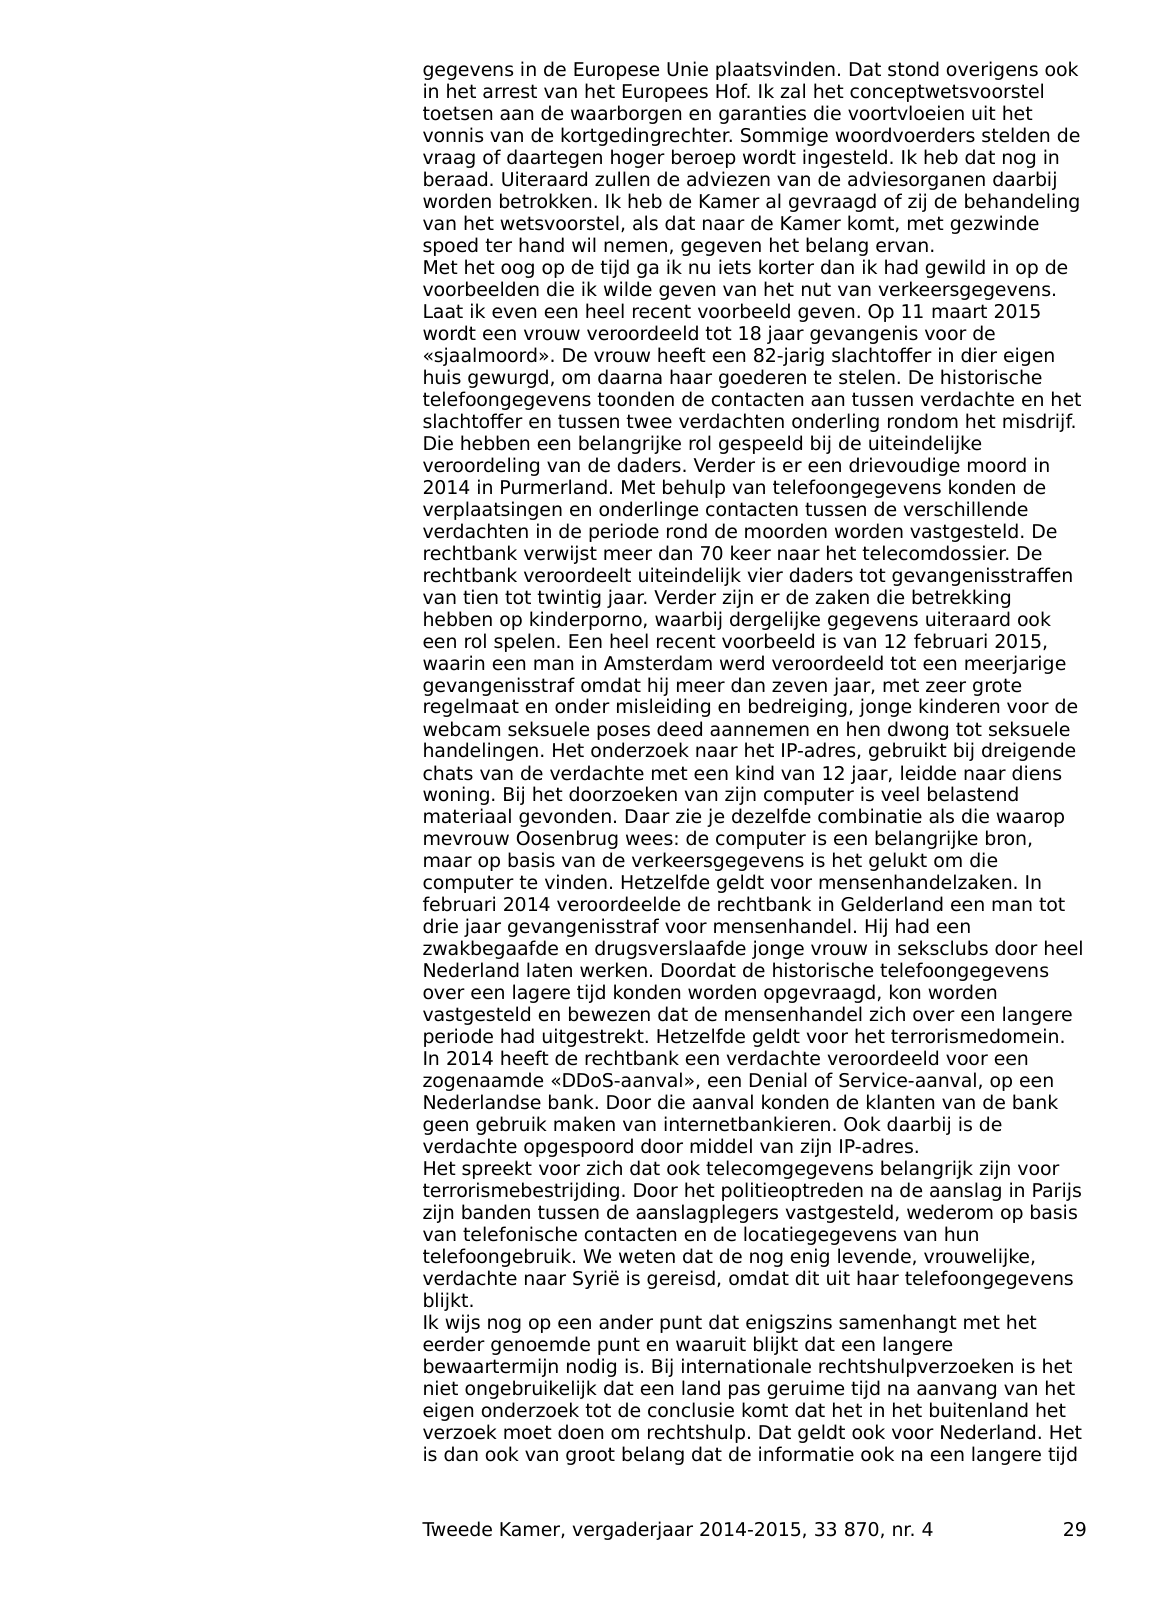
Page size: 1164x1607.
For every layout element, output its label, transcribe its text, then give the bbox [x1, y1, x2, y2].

text Met het oog op de tijd ga ik nu iets korter dan ik had gewild in op de voorbeelden die ik wilde geven van het nut van verkeersgegevens. Laat ik even een heel recent voorbeeld geven. Op 11 maart 2015 wordt een vrouw veroordeeld tot 18 jaar gevangenis voor de «sjaalmoord». De vrouw heeft een 82-jarig slachtoffer in dier eigen huis gewurgd, om daarna haar goederen te stelen. De historische telefoongegevens toonden de contacten aan tussen verdachte en het slachtoffer en tussen twee verdachten onderling rondom het misdrijf. Die hebben een belangrijke rol gespeeld bij de uiteindelijke veroordeling van de daders. Verder is er een drievoudige moord in 2014 in Purmerland. Met behulp van telefoongegevens konden de verplaatsingen en onderlinge contacten tussen de verschillende verdachten in de periode rond de moorden worden vastgesteld. De rechtbank verwijst meer dan 70 keer naar het telecomdossier. De rechtbank veroordeelt uiteindelijk vier daders tot gevangenisstraffen van tien tot twintig jaar. Verder zijn er de zaken die betrekking hebben op kinderporno, waarbij dergelijke gegevens uiteraard ook een rol spelen. Een heel recent voorbeeld is van 12 februari 2015, waarin een man in Amsterdam werd veroordeeld tot een meerjarige gevangenisstraf omdat hij meer dan zeven jaar, met zeer grote regelmaat en onder misleiding en bedreiging, jonge kinderen voor de webcam seksuele poses deed aannemen en hen dwong tot seksuele handelingen. Het onderzoek naar het IP-adres, gebruikt bij dreigende chats van de verdachte met een kind van 12 jaar, leidde naar diens woning. Bij het doorzoeken van zijn computer is veel belastend materiaal gevonden. Daar zie je dezelfde combinatie als die waarop mevrouw Oosenbrug wees: de computer is een belangrijke bron, maar op basis van de verkeersgegevens is het gelukt om die computer te vinden. Hetzelfde geldt voor mensenhandelzaken. In februari 2014 veroordeelde de rechtbank in Gelderland een man tot drie jaar gevangenisstraf voor mensenhandel. Hij had een zwakbegaafde en drugsverslaafde jonge vrouw in seksclubs door heel Nederland laten werken. Doordat de historische telefoongegevens over een lagere tijd konden worden opgevraagd, kon worden vastgesteld en bewezen dat de mensenhandel zich over een langere periode had uitgestrekt. Hetzelfde geldt voor het terrorismedomein. In 2014 heeft de rechtbank een verdachte veroordeeld voor een zogenaamde «DDoS-aanval», een Denial of Service-aanval, op een Nederlandse bank. Door die aanval konden de klanten van de bank geen gebruik maken van internetbankieren. Ook daarbij is de verdachte opgespoord door middel van zijn IP-adres. [422, 257, 1087, 1158]
text gegevens in de Europese Unie plaatsvinden. Dat stond overigens ook in het arrest van het Europees Hof. Ik zal het conceptwetsvoorstel toetsen aan de waarborgen en garanties die voortvloeien uit het vonnis van de kortgedingrechter. Sommige woordvoerders stelden de vraag of daartegen hoger beroep wordt ingesteld. Ik heb dat nog in beraad. Uiteraard zullen de adviezen van de adviesorganen daarbij worden betrokken. Ik heb de Kamer al gevraagd of zij de behandeling van het wetsvoorstel, als dat naar de Kamer komt, met gezwinde spoed ter hand wil nemen, gegeven het belang ervan. [422, 59, 1087, 257]
text Het spreekt voor zich dat ook telecomgegevens belangrijk zijn voor terrorismebestrijding. Door het politieoptreden na de aanslag in Parijs zijn banden tussen de aanslagplegers vastgesteld, wederom op basis van telefonische contacten en de locatiegegevens van hun telefoongebruik. We weten dat de nog enig levende, vrouwelijke, verdachte naar Syrië is gereisd, omdat dit uit haar telefoongegevens blijkt. [422, 1158, 1087, 1312]
text Ik wijs nog op een ander punt dat enigszins samenhangt met het eerder genoemde punt en waaruit blijkt dat een langere bewaartermijn nodig is. Bij internationale rechtshulpverzoeken is het niet ongebruikelijk dat een land pas geruime tijd na aanvang van het eigen onderzoek tot de conclusie komt dat het in het buitenland het verzoek moet doen om rechtshulp. Dat geldt ook voor Nederland. Het is dan ook van groot belang dat de informatie ook na een langere tijd [422, 1312, 1087, 1466]
